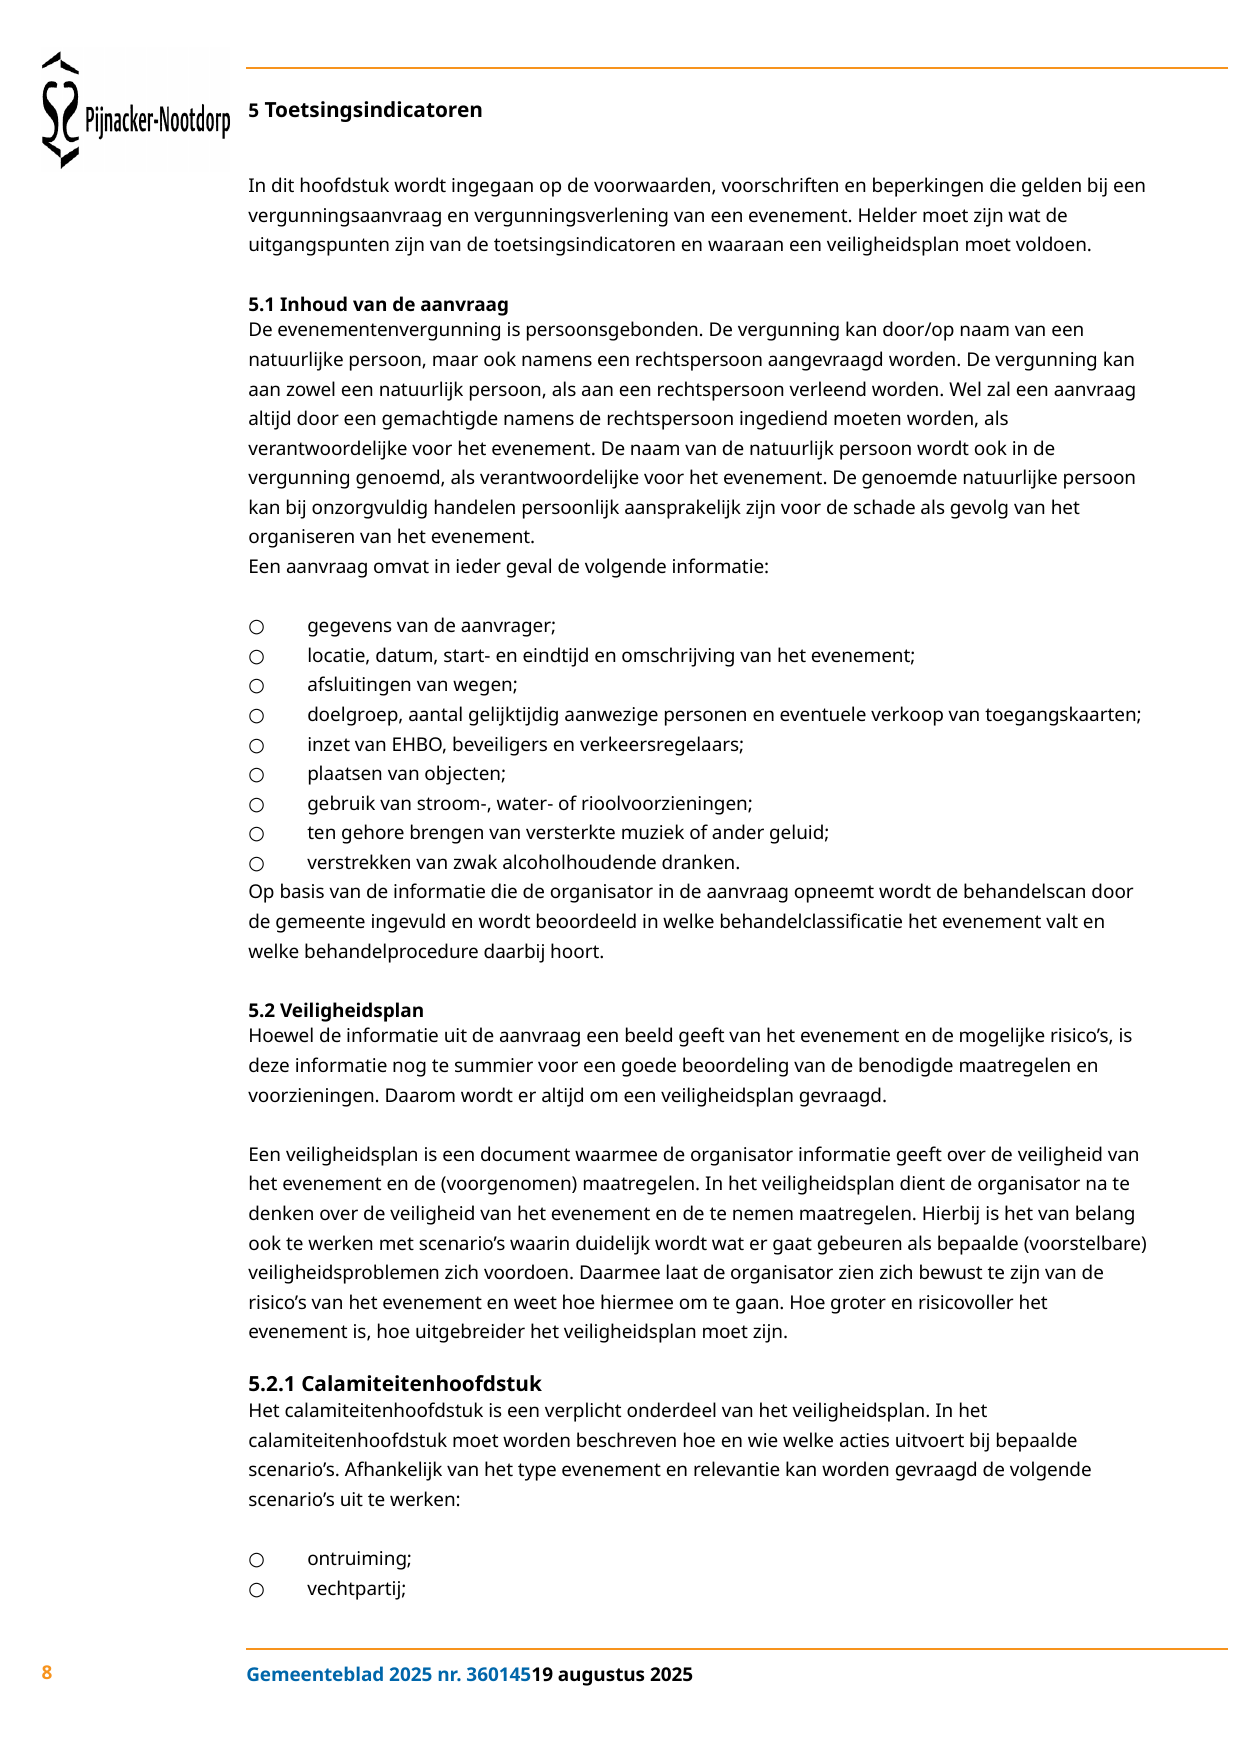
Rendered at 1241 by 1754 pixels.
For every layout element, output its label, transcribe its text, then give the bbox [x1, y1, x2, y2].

text 5 Toetsingsindicatoren [248, 95, 1152, 123]
text Hoewel de informatie uit de aanvraag een beeld geeft van het evenement en de mogelijke risico’s, is deze informatie nog te summier voor een goede beoordeling van de benodigde maatregelen en voorzieningen. Daarom wordt er altijd om een veiligheidsplan gevraagd. [248, 1023, 1152, 1108]
text 5.2 Veiligheidsplan [248, 997, 1152, 1023]
text Een veiligheidsplan is een document waarmee de organisator informatie geeft over de veiligheid van het evenement en de (voorgenomen) maatregelen. In het veiligheidsplan dient de organisator na te denken over de veiligheid van het evenement en de te nemen maatregelen. Hierbij is het van belang ook te werken met scenario’s waarin duidelijk wordt wat er gaat gebeuren als bepaalde (voorstelbare) veiligheidsproblemen zich voordoen. Daarmee laat de organisator zien zich bewust te zijn van de risico’s van het evenement en weet hoe hiermee om te gaan. Hoe groter en risicovoller het evenement is, hoe uitgebreider het veiligheidsplan moet zijn. [248, 1141, 1152, 1344]
list locatie, datum, start- en eindtijd en omschrijving van het evenement; [248, 642, 1152, 668]
list ontruiming; [248, 1545, 1152, 1571]
text Een aanvraag omvat in ieder geval de volgende informatie: [248, 553, 1152, 579]
list ten gehore brengen van versterkte muziek of ander geluid; [248, 819, 1152, 845]
picture [41, 47, 231, 172]
text Op basis van de informatie die de organisator in de aanvraag opneemt wordt de behandelscan door de gemeente ingevuld en wordt beoordeeld in welke behandelclassificatie het evenement valt en welke behandelprocedure daarbij hoort. [248, 879, 1152, 963]
list gebruik van stroom-, water- of rioolvoorzieningen; [248, 790, 1152, 816]
list plaatsen van objecten; [248, 760, 1152, 786]
list doelgroep, aantal gelijktijdig aanwezige personen en eventuele verkoop van toegangskaarten; [248, 701, 1152, 727]
text 5.2.1 Calamiteitenhoofdstuk [248, 1369, 1152, 1397]
text In dit hoofdstuk wordt ingegaan op de voorwaarden, voorschriften en beperkingen die gelden bij een vergunningsaanvraag en vergunningsverlening van een evenement. Helder moet zijn wat de uitgangspunten zijn van de toetsingsindicatoren en waaraan een veiligheidsplan moet voldoen. [248, 172, 1152, 257]
text 5.1 Inhoud van de aanvraag [248, 291, 1152, 317]
text Het calamiteitenhoofdstuk is een verplicht onderdeel van het veiligheidsplan. In het calamiteitenhoofdstuk moet worden beschreven hoe en wie welke acties uitvoert bij bepaalde scenario’s. Afhankelijk van het type evenement en relevantie kan worden gevraagd de volgende scenario’s uit te werken: [248, 1397, 1152, 1512]
list verstrekken van zwak alcoholhoudende dranken. [248, 849, 1152, 875]
list gegevens van de aanvrager; [248, 612, 1152, 638]
list afsluitingen van wegen; [248, 672, 1152, 697]
list vechtpartij; [248, 1575, 1152, 1601]
list inzet van EHBO, beveiligers en verkeersregelaars; [248, 731, 1152, 756]
text De evenementenvergunning is persoonsgebonden. De vergunning kan door/op naam van een natuurlijke persoon, maar ook namens een rechtspersoon aangevraagd worden. De vergunning kan aan zowel een natuurlijk persoon, als aan een rechtspersoon verleend worden. Wel zal een aanvraag altijd door een gemachtigde namens de rechtspersoon ingediend moeten worden, als verantwoordelijke voor het evenement. De naam van de natuurlijk persoon wordt ook in de vergunning genoemd, als verantwoordelijke voor het evenement. De genoemde natuurlijke persoon kan bij onzorgvuldig handelen persoonlijk aansprakelijk zijn voor de schade als gevolg van het organiseren van het evenement. [248, 317, 1152, 549]
